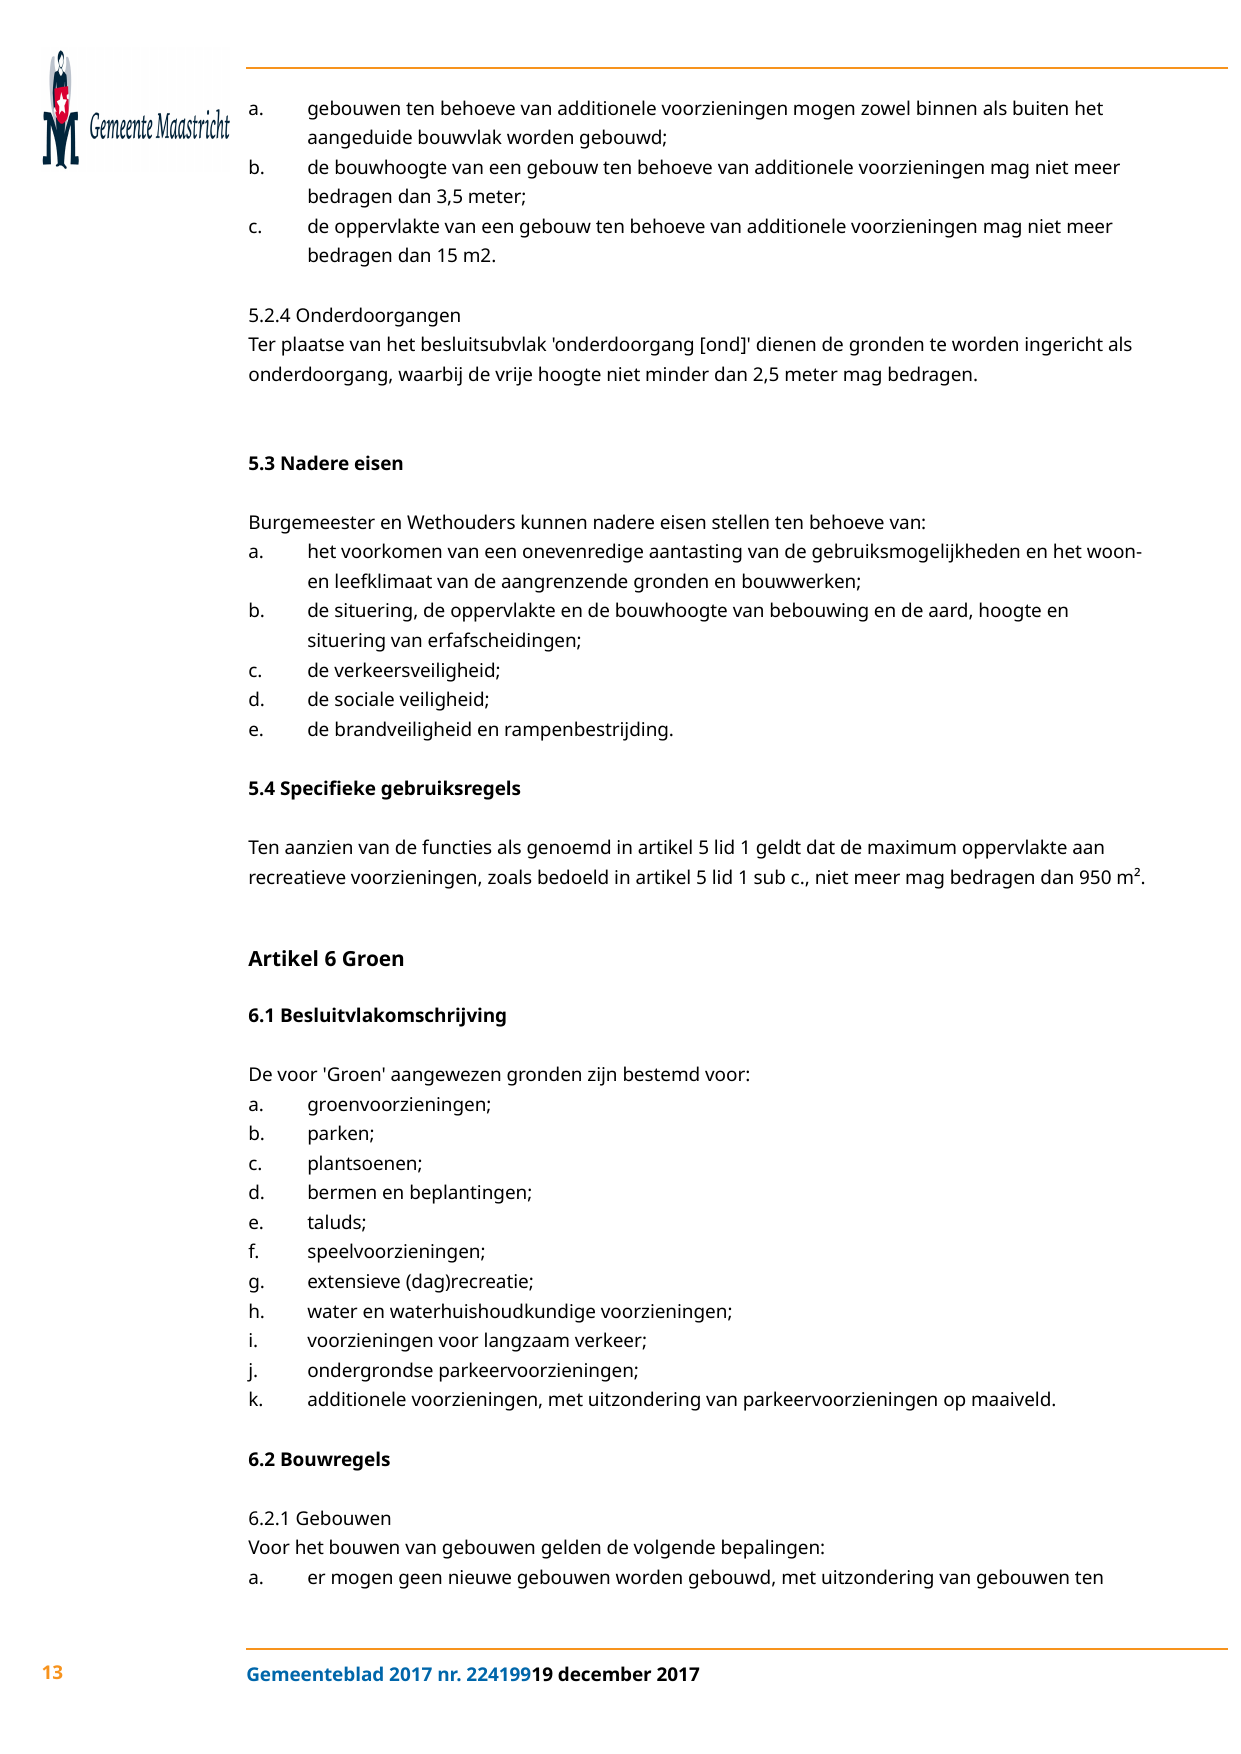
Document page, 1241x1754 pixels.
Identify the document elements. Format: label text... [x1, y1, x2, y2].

picture [41, 47, 231, 172]
list extensieve (dag)recreatie; [248, 1268, 1152, 1294]
list additionele voorzieningen, met uitzondering van parkeervoorzieningen op maaiveld. [248, 1387, 1152, 1412]
text Voor het bouwen van gebouwen gelden de volgende bepalingen: [248, 1534, 1152, 1560]
text De voor 'Groen' aangewezen gronden zijn bestemd voor: [248, 1061, 1152, 1087]
list de verkeersveiligheid; [248, 657, 1152, 683]
text 6.2 Bouwregels [248, 1446, 1152, 1471]
list de sociale veiligheid; [248, 686, 1152, 712]
list speelvoorzieningen; [248, 1239, 1152, 1264]
text Burgemeester en Wethouders kunnen nadere eisen stellen ten behoeve van: [248, 509, 1152, 535]
list gebouwen ten behoeve van additionele voorzieningen mogen zowel binnen als buiten het aangeduide bouwvlak worden gebouwd; [248, 95, 1152, 150]
text 6.1 Besluitvlakomschrijving [248, 1002, 1152, 1028]
list voorzieningen voor langzaam verkeer; [248, 1327, 1152, 1353]
list de brandveiligheid en rampenbestrijding. [248, 716, 1152, 742]
text Ter plaatse van het besluitsubvlak 'onderdoorgang [ond]' dienen de gronden te worden ingericht als onderdoorgang, waarbij de vrije hoogte niet minder dan 2,5 meter mag bedragen. [248, 331, 1152, 387]
text 5.4 Specifieke gebruiksregels [248, 775, 1152, 801]
list ondergrondse parkeervoorzieningen; [248, 1357, 1152, 1383]
list plantsoenen; [248, 1150, 1152, 1176]
list parken; [248, 1120, 1152, 1146]
list de oppervlakte van een gebouw ten behoeve van additionele voorzieningen mag niet meer bedragen dan 15 m2. [248, 213, 1152, 268]
list groenvoorzieningen; [248, 1091, 1152, 1116]
text Ten aanzien van de functies als genoemd in artikel 5 lid 1 geldt dat de maximum oppervlakte aan recreatieve voorzieningen, zoals bedoeld in artikel 5 lid 1 sub c., niet meer mag bedragen dan 950 m². [248, 834, 1152, 890]
text 6.2.1 Gebouwen [248, 1505, 1152, 1531]
list taluds; [248, 1209, 1152, 1235]
list de situering, de oppervlakte en de bouwhoogte van bebouwing en de aard, hoogte en situering van erfafscheidingen; [248, 598, 1152, 653]
list het voorkomen van een onevenredige aantasting van de gebruiksmogelijkheden en het woon- en leefklimaat van de aangrenzende gronden en bouwwerken; [248, 538, 1152, 594]
list water en waterhuishoudkundige voorzieningen; [248, 1298, 1152, 1323]
list er mogen geen nieuwe gebouwen worden gebouwd, met uitzondering van gebouwen ten [248, 1564, 1152, 1590]
list bermen en beplantingen; [248, 1179, 1152, 1205]
text Artikel 6 Groen [248, 944, 1152, 972]
text 5.3 Nadere eisen [248, 450, 1152, 476]
text 5.2.4 Onderdoorgangen [248, 302, 1152, 328]
list de bouwhoogte van een gebouw ten behoeve van additionele voorzieningen mag niet meer bedragen dan 3,5 meter; [248, 154, 1152, 209]
